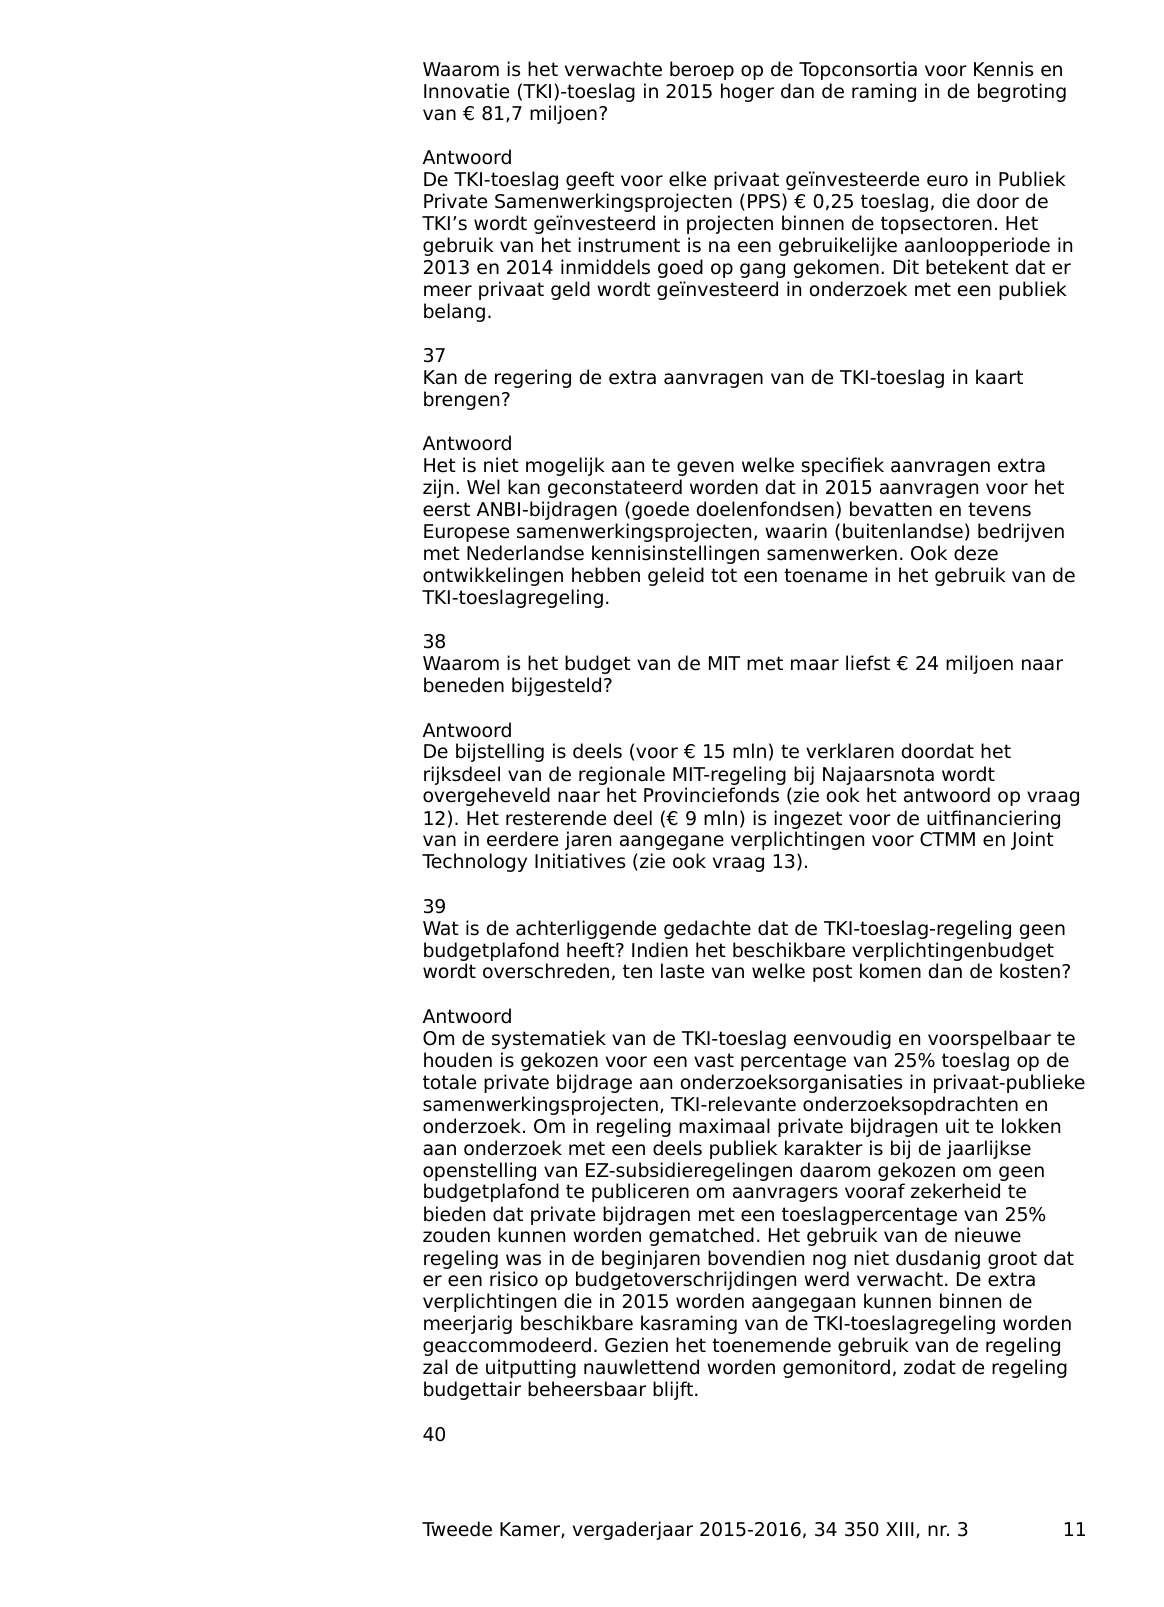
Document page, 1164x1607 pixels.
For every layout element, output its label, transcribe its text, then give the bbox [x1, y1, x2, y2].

text Waarom is het budget van de MIT met maar liefst € 24 miljoen naar beneden bijgesteld? [422, 653, 1087, 697]
text Kan de regering de extra aanvragen van de TKI-toeslag in kaart brengen? [422, 367, 1087, 411]
text Antwoord [422, 433, 1087, 455]
text Antwoord [422, 147, 1087, 169]
text 39 [422, 896, 1087, 917]
text 40 [422, 1423, 1087, 1445]
text Het is niet mogelijk aan te geven welke specifiek aanvragen extra zijn. Wel kan geconstateerd worden dat in 2015 aanvragen voor het eerst ANBI-bijdragen (goede doelenfondsen) bevatten en tevens Europese samenwerkingsprojecten, waarin (buitenlandse) bedrijven met Nederlandse kennisinstellingen samenwerken. Ook deze ontwikkelingen hebben geleid tot een toename in het gebruik van de TKI-toeslagregeling. [422, 455, 1087, 609]
text Wat is de achterliggende gedachte dat de TKI-toeslag-regeling geen budgetplafond heeft? Indien het beschikbare verplichtingenbudget wordt overschreden, ten laste van welke post komen dan de kosten? [422, 917, 1087, 983]
text 38 [422, 631, 1087, 653]
text Waarom is het verwachte beroep op de Topconsortia voor Kennis en Innovatie (TKI)-toeslag in 2015 hoger dan de raming in de begroting van € 81,7 miljoen? [422, 59, 1087, 125]
text Om de systematiek van de TKI-toeslag eenvoudig en voorspelbaar te houden is gekozen voor een vast percentage van 25% toeslag op de totale private bijdrage aan onderzoeksorganisaties in privaat-publieke samenwerkingsprojecten, TKI-relevante onderzoeksopdrachten en onderzoek. Om in regeling maximaal private bijdragen uit te lokken aan onderzoek met een deels publiek karakter is bij de jaarlijkse openstelling van EZ-subsidieregelingen daarom gekozen om geen budgetplafond te publiceren om aanvragers vooraf zekerheid te bieden dat private bijdragen met een toeslagpercentage van 25% zouden kunnen worden gematched. Het gebruik van de nieuwe regeling was in de beginjaren bovendien nog niet dusdanig groot dat er een risico op budgetoverschrijdingen werd verwacht. De extra verplichtingen die in 2015 worden aangegaan kunnen binnen de meerjarig beschikbare kasraming van de TKI-toeslagregeling worden geaccommodeerd. Gezien het toenemende gebruik van de regeling zal de uitputting nauwlettend worden gemonitord, zodat de regeling budgettair beheersbaar blijft. [422, 1028, 1087, 1401]
text De TKI-toeslag geeft voor elke privaat geïnvesteerde euro in Publiek Private Samenwerkingsprojecten (PPS) € 0,25 toeslag, die door de TKI’s wordt geïnvesteerd in projecten binnen de topsectoren. Het gebruik van het instrument is na een gebruikelijke aanloopperiode in 2013 en 2014 inmiddels goed op gang gekomen. Dit betekent dat er meer privaat geld wordt geïnvesteerd in onderzoek met een publiek belang. [422, 169, 1087, 323]
text Antwoord [422, 719, 1087, 741]
text 37 [422, 345, 1087, 367]
text Antwoord [422, 1006, 1087, 1028]
text De bijstelling is deels (voor € 15 mln) te verklaren doordat het rijksdeel van de regionale MIT-regeling bij Najaarsnota wordt overgeheveld naar het Provinciefonds (zie ook het antwoord op vraag 12). Het resterende deel (€ 9 mln) is ingezet voor de uitfinanciering van in eerdere jaren aangegane verplichtingen voor CTMM en Joint Technology Initiatives (zie ook vraag 13). [422, 741, 1087, 873]
